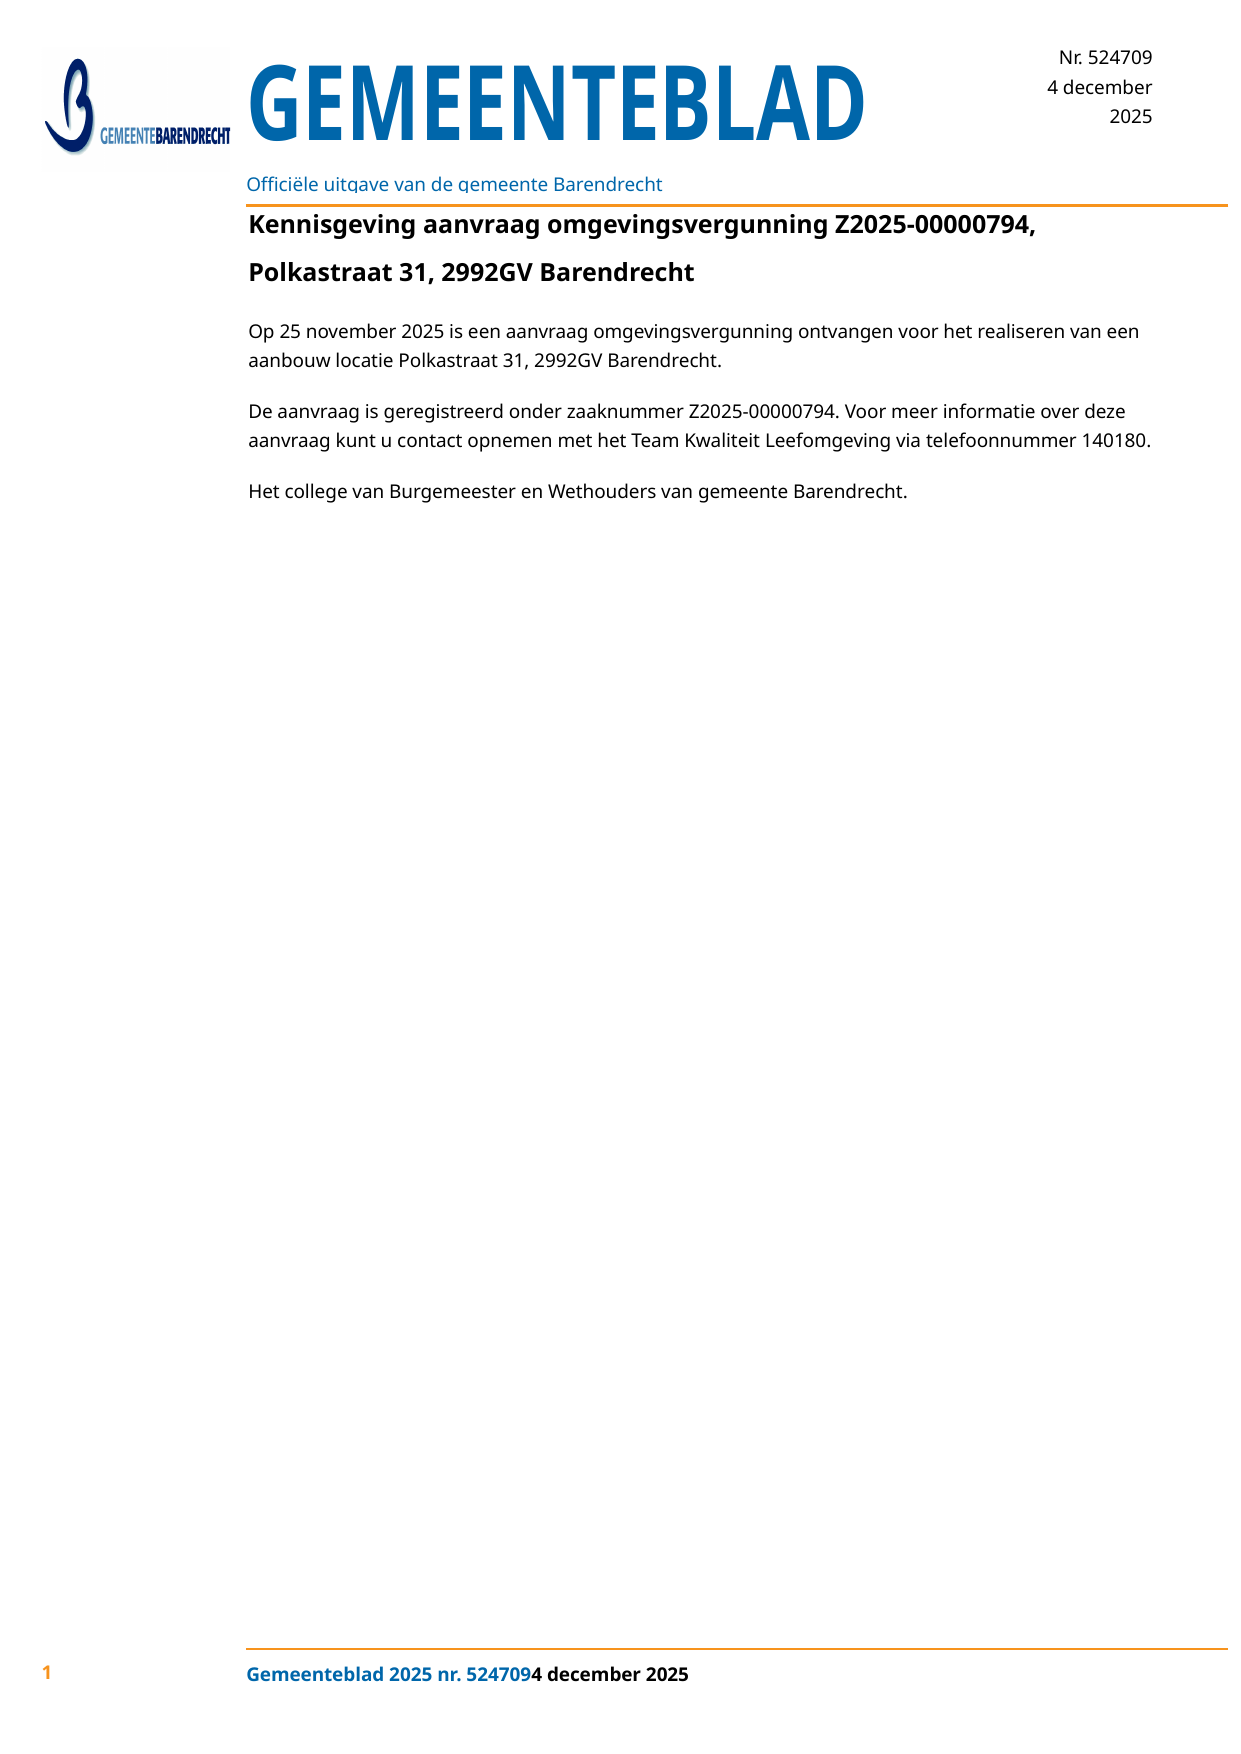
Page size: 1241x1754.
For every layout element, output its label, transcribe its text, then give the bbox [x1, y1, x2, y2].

text Het college van Burgemeester en Wethouders van gemeente Barendrecht. [248, 478, 1152, 504]
text Op 25 november 2025 is een aanvraag omgevingsvergunning ontvangen voor het realiseren van een aanbouw locatie Polkastraat 31, 2992GV Barendrecht. [248, 318, 1152, 373]
text De aanvraag is geregistreerd onder zaaknummer Z2025-00000794. Voor meer informatie over deze aanvraag kunt u contact opnemen met het Team Kwaliteit Leefomgeving via telefoonnummer 140180. [248, 398, 1152, 453]
text Kennisgeving aanvraag omgevingsvergunning Z2025-00000794, Polkastraat 31, 2992GV Barendrecht [248, 207, 1152, 288]
picture [41, 47, 231, 172]
